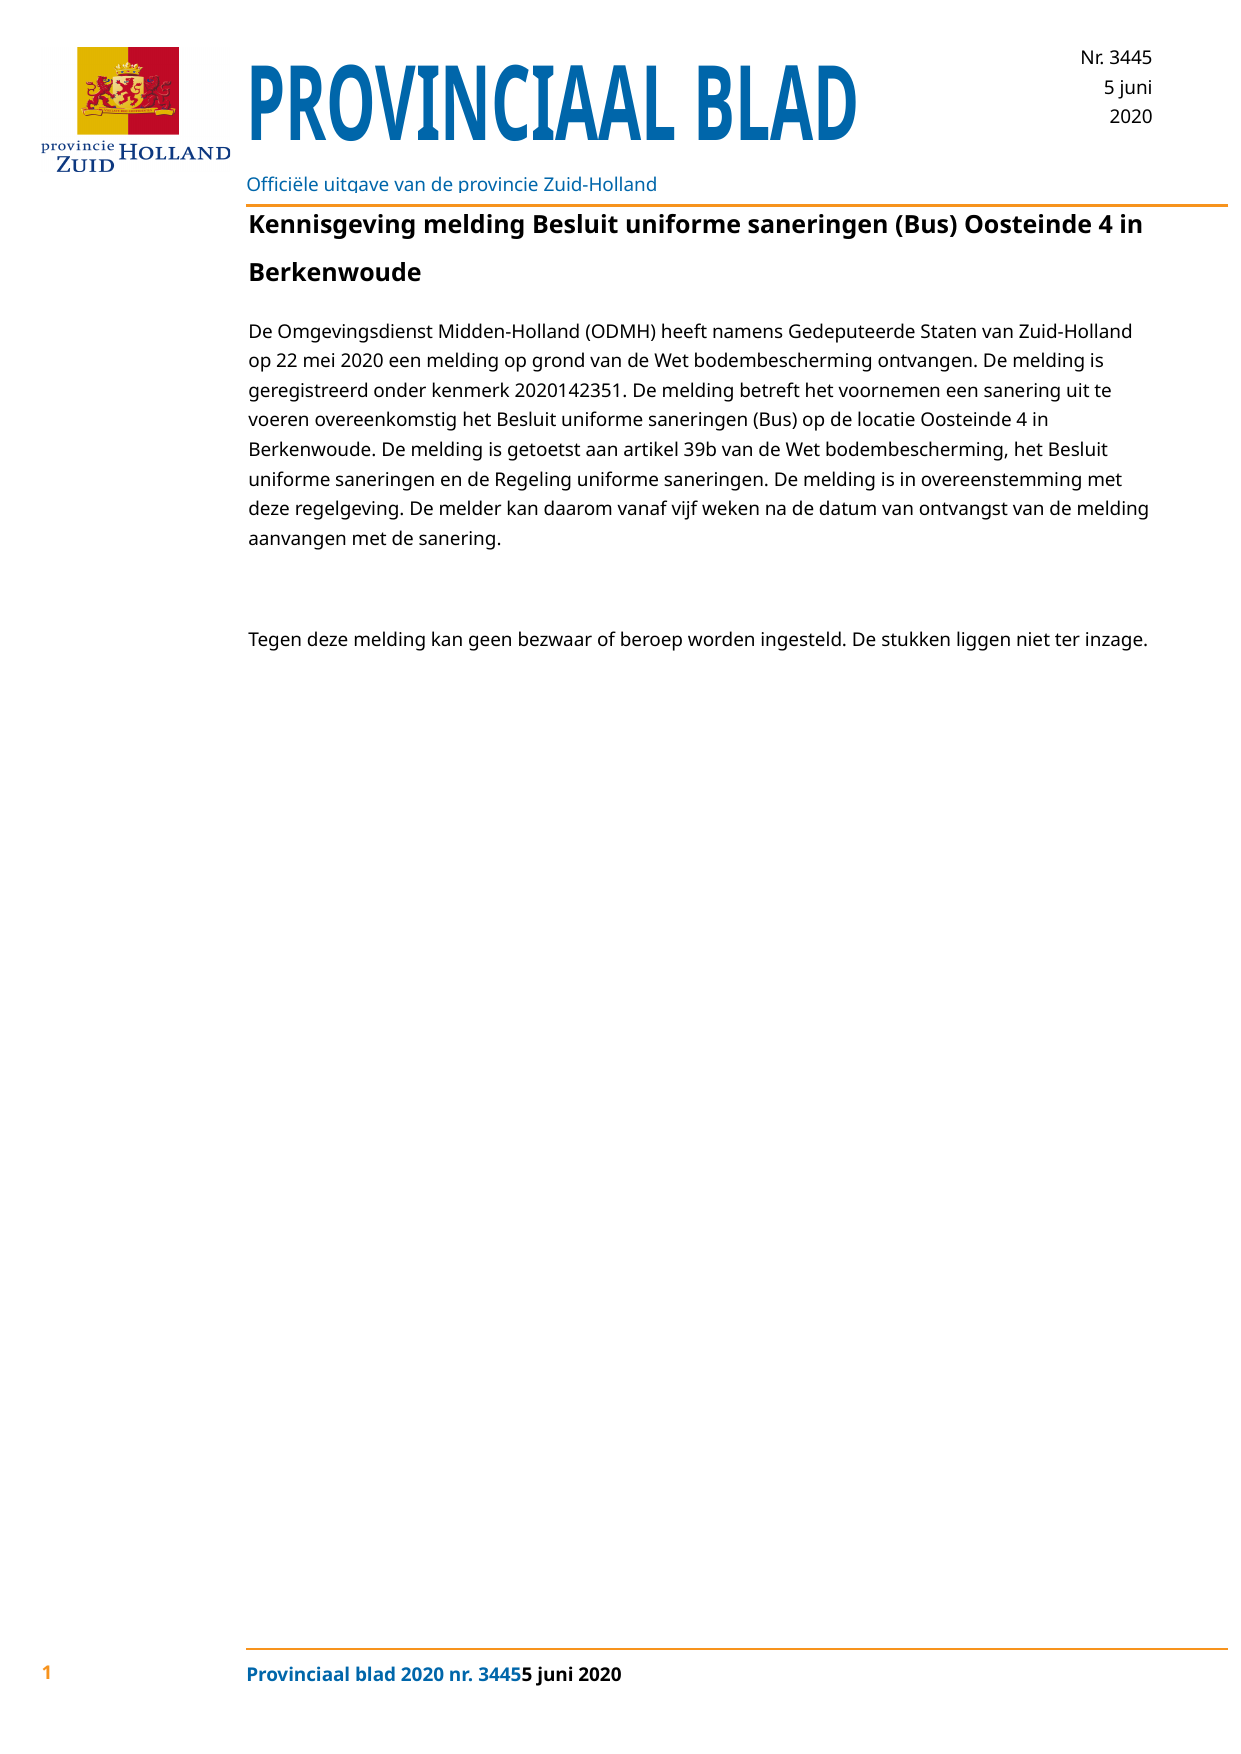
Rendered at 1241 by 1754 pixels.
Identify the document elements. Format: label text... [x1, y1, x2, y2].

picture [41, 47, 231, 172]
text Kennisgeving melding Besluit uniforme saneringen (Bus) Oosteinde 4 in Berkenwoude [248, 207, 1152, 288]
text De Omgevingsdienst Midden-Holland (ODMH) heeft namens Gedeputeerde Staten van Zuid-Holland op 22 mei 2020 een melding op grond van de Wet bodembescherming ontvangen. De melding is geregistreerd onder kenmerk 2020142351. De melding betreft het voornemen een sanering uit te voeren overeenkomstig het Besluit uniforme saneringen (Bus) op de locatie Oosteinde 4 in Berkenwoude. De melding is getoetst aan artikel 39b van de Wet bodembescherming, het Besluit uniforme saneringen en de Regeling uniforme saneringen. De melding is in overeenstemming met deze regelgeving. De melder kan daarom vanaf vijf weken na de datum van ontvangst van de melding aanvangen met de sanering. [248, 318, 1152, 551]
text Tegen deze melding kan geen bezwaar of beroep worden ingesteld. De stukken liggen niet ter inzage. [248, 626, 1152, 652]
